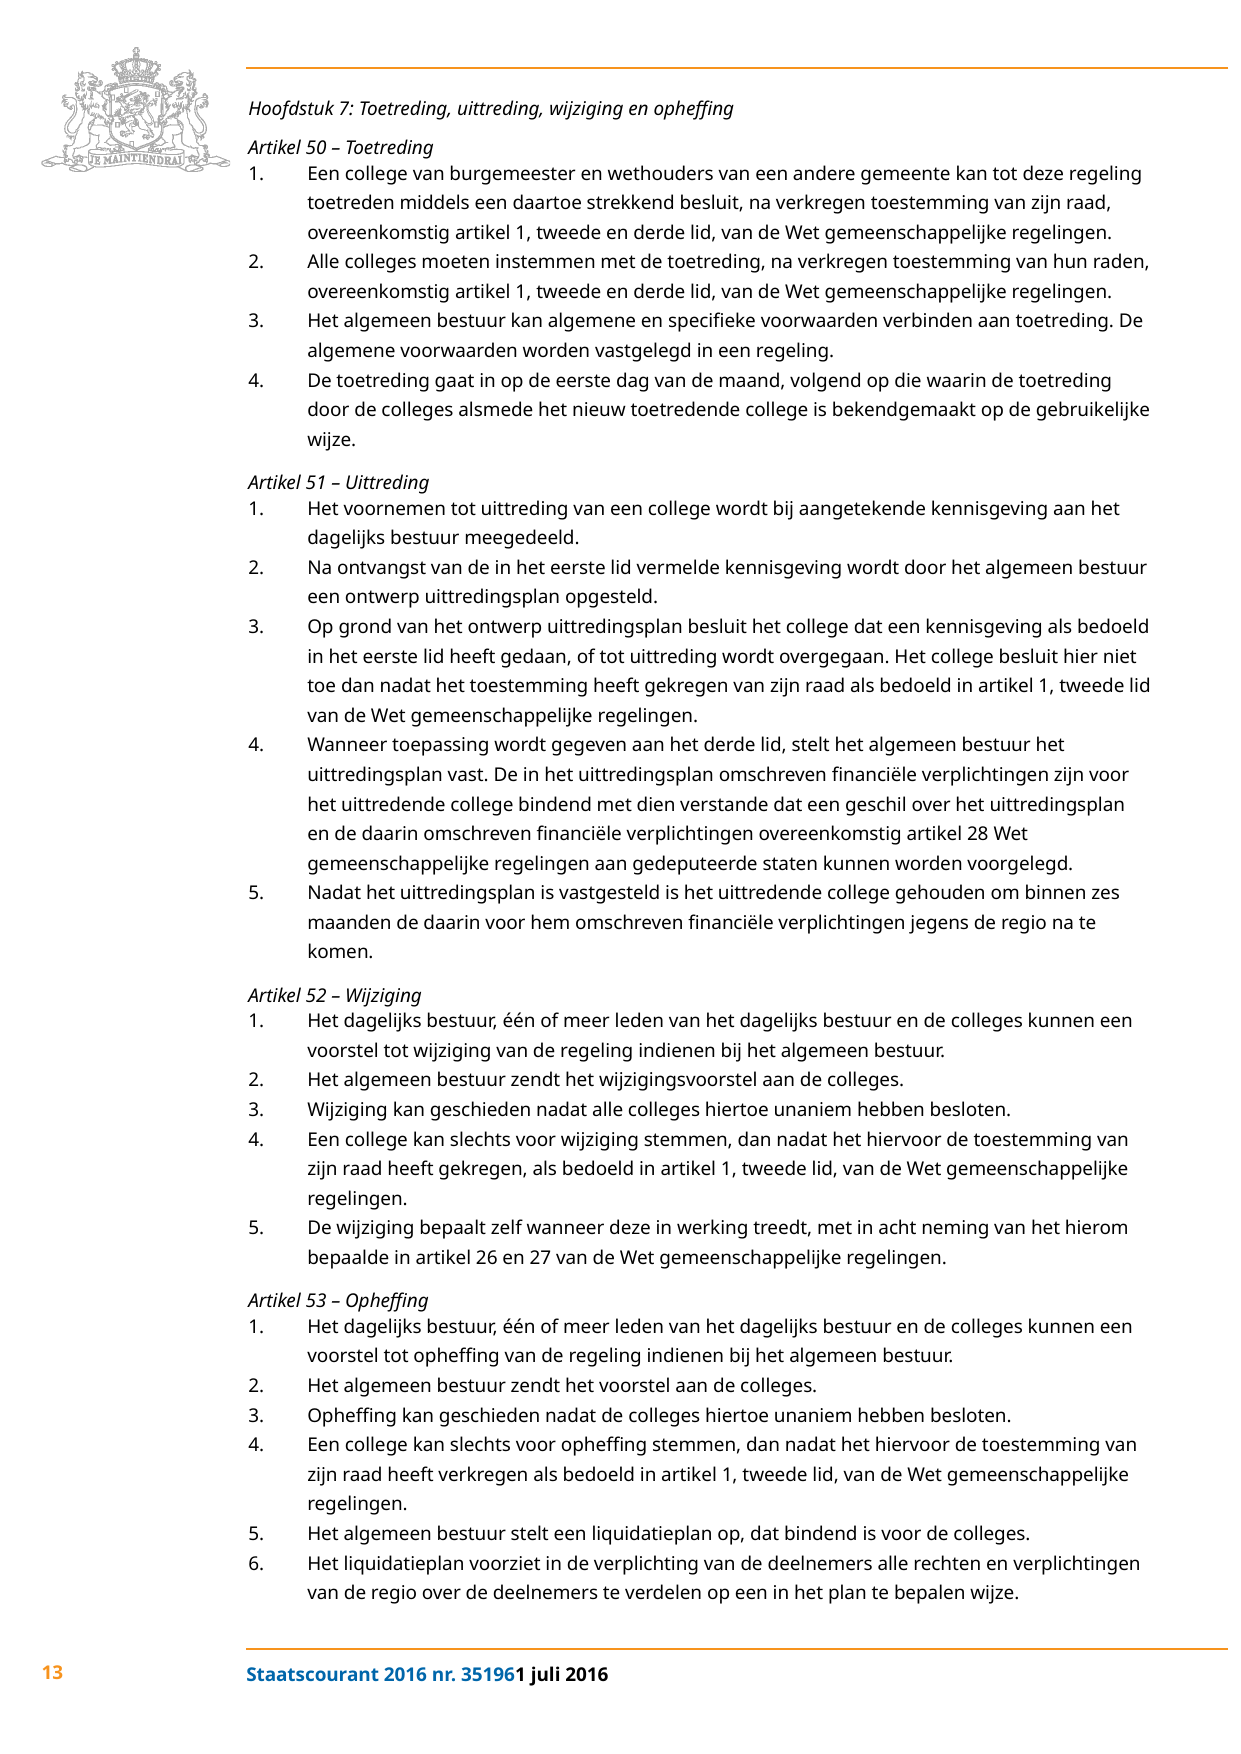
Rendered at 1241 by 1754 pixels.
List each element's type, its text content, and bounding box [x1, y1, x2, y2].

picture [41, 47, 231, 172]
text Artikel 53 – Opheffing [248, 1287, 1152, 1313]
list Alle colleges moeten instemmen met de toetreding, na verkregen toestemming van hun raden, overeenkomstig artikel 1, tweede en derde lid, van de Wet gemeenschappelijke regelingen. [248, 248, 1152, 304]
list De toetreding gaat in op de eerste dag van de maand, volgend op die waarin de toetreding door de colleges alsmede het nieuw toetredende college is bekendgemaakt op de gebruikelijke wijze. [248, 367, 1152, 452]
text Artikel 52 – Wijziging [248, 982, 1152, 1007]
list Op grond van het ontwerp uittredingsplan besluit het college dat een kennisgeving als bedoeld in het eerste lid heeft gedaan, of tot uittreding wordt overgegaan. Het college besluit hier niet toe dan nadat het toestemming heeft gekregen van zijn raad als bedoeld in artikel 1, tweede lid van de Wet gemeenschappelijke regelingen. [248, 613, 1152, 728]
list Na ontvangst van de in het eerste lid vermelde kennisgeving wordt door het algemeen bestuur een ontwerp uittredingsplan opgesteld. [248, 554, 1152, 609]
list Wanneer toepassing wordt gegeven aan het derde lid, stelt het algemeen bestuur het uittredingsplan vast. De in het uittredingsplan omschreven financiële verplichtingen zijn voor het uittredende college bindend met dien verstande dat een geschil over het uittredingsplan en de daarin omschreven financiële verplichtingen overeenkomstig artikel 28 Wet gemeenschappelijke regelingen aan gedeputeerde staten kunnen worden voorgelegd. [248, 732, 1152, 876]
list Het dagelijks bestuur, één of meer leden van het dagelijks bestuur en de colleges kunnen een voorstel tot wijziging van de regeling indienen bij het algemeen bestuur. [248, 1007, 1152, 1063]
list Het algemeen bestuur zendt het wijzigingsvoorstel aan de colleges. [248, 1067, 1152, 1092]
list Een college kan slechts voor wijziging stemmen, dan nadat het hiervoor de toestemming van zijn raad heeft gekregen, als bedoeld in artikel 1, tweede lid, van de Wet gemeenschappelijke regelingen. [248, 1126, 1152, 1211]
list Het voornemen tot uittreding van een college wordt bij aangetekende kennisgeving aan het dagelijks bestuur meegedeeld. [248, 495, 1152, 550]
text Hoofdstuk 7: Toetreding, uittreding, wijziging en opheffing [248, 95, 1152, 121]
list Het dagelijks bestuur, één of meer leden van het dagelijks bestuur en de colleges kunnen een voorstel tot opheffing van de regeling indienen bij het algemeen bestuur. [248, 1313, 1152, 1368]
list Het algemeen bestuur kan algemene en specifieke voorwaarden verbinden aan toetreding. De algemene voorwaarden worden vastgelegd in een regeling. [248, 308, 1152, 363]
list Een college kan slechts voor opheffing stemmen, dan nadat het hiervoor de toestemming van zijn raad heeft verkregen als bedoeld in artikel 1, tweede lid, van de Wet gemeenschappelijke regelingen. [248, 1431, 1152, 1516]
list Wijziging kan geschieden nadat alle colleges hiertoe unaniem hebben besloten. [248, 1096, 1152, 1122]
list Het algemeen bestuur zendt het voorstel aan de colleges. [248, 1372, 1152, 1398]
text Artikel 51 – Uittreding [248, 469, 1152, 495]
list Een college van burgemeester en wethouders van een andere gemeente kan tot deze regeling toetreden middels een daartoe strekkend besluit, na verkregen toestemming van zijn raad, overeenkomstig artikel 1, tweede en derde lid, van de Wet gemeenschappelijke regelingen. [248, 160, 1152, 245]
text Artikel 50 – Toetreding [248, 134, 1152, 160]
list Het algemeen bestuur stelt een liquidatieplan op, dat bindend is voor de colleges. [248, 1520, 1152, 1546]
list Nadat het uittredingsplan is vastgesteld is het uittredende college gehouden om binnen zes maanden de daarin voor hem omschreven financiële verplichtingen jegens de regio na te komen. [248, 879, 1152, 964]
list De wijziging bepaalt zelf wanneer deze in werking treedt, met in acht neming van het hierom bepaalde in artikel 26 en 27 van de Wet gemeenschappelijke regelingen. [248, 1214, 1152, 1270]
list Opheffing kan geschieden nadat de colleges hiertoe unaniem hebben besloten. [248, 1402, 1152, 1427]
list Het liquidatieplan voorziet in de verplichting van de deelnemers alle rechten en verplichtingen van de regio over de deelnemers te verdelen op een in het plan te bepalen wijze. [248, 1550, 1152, 1605]
